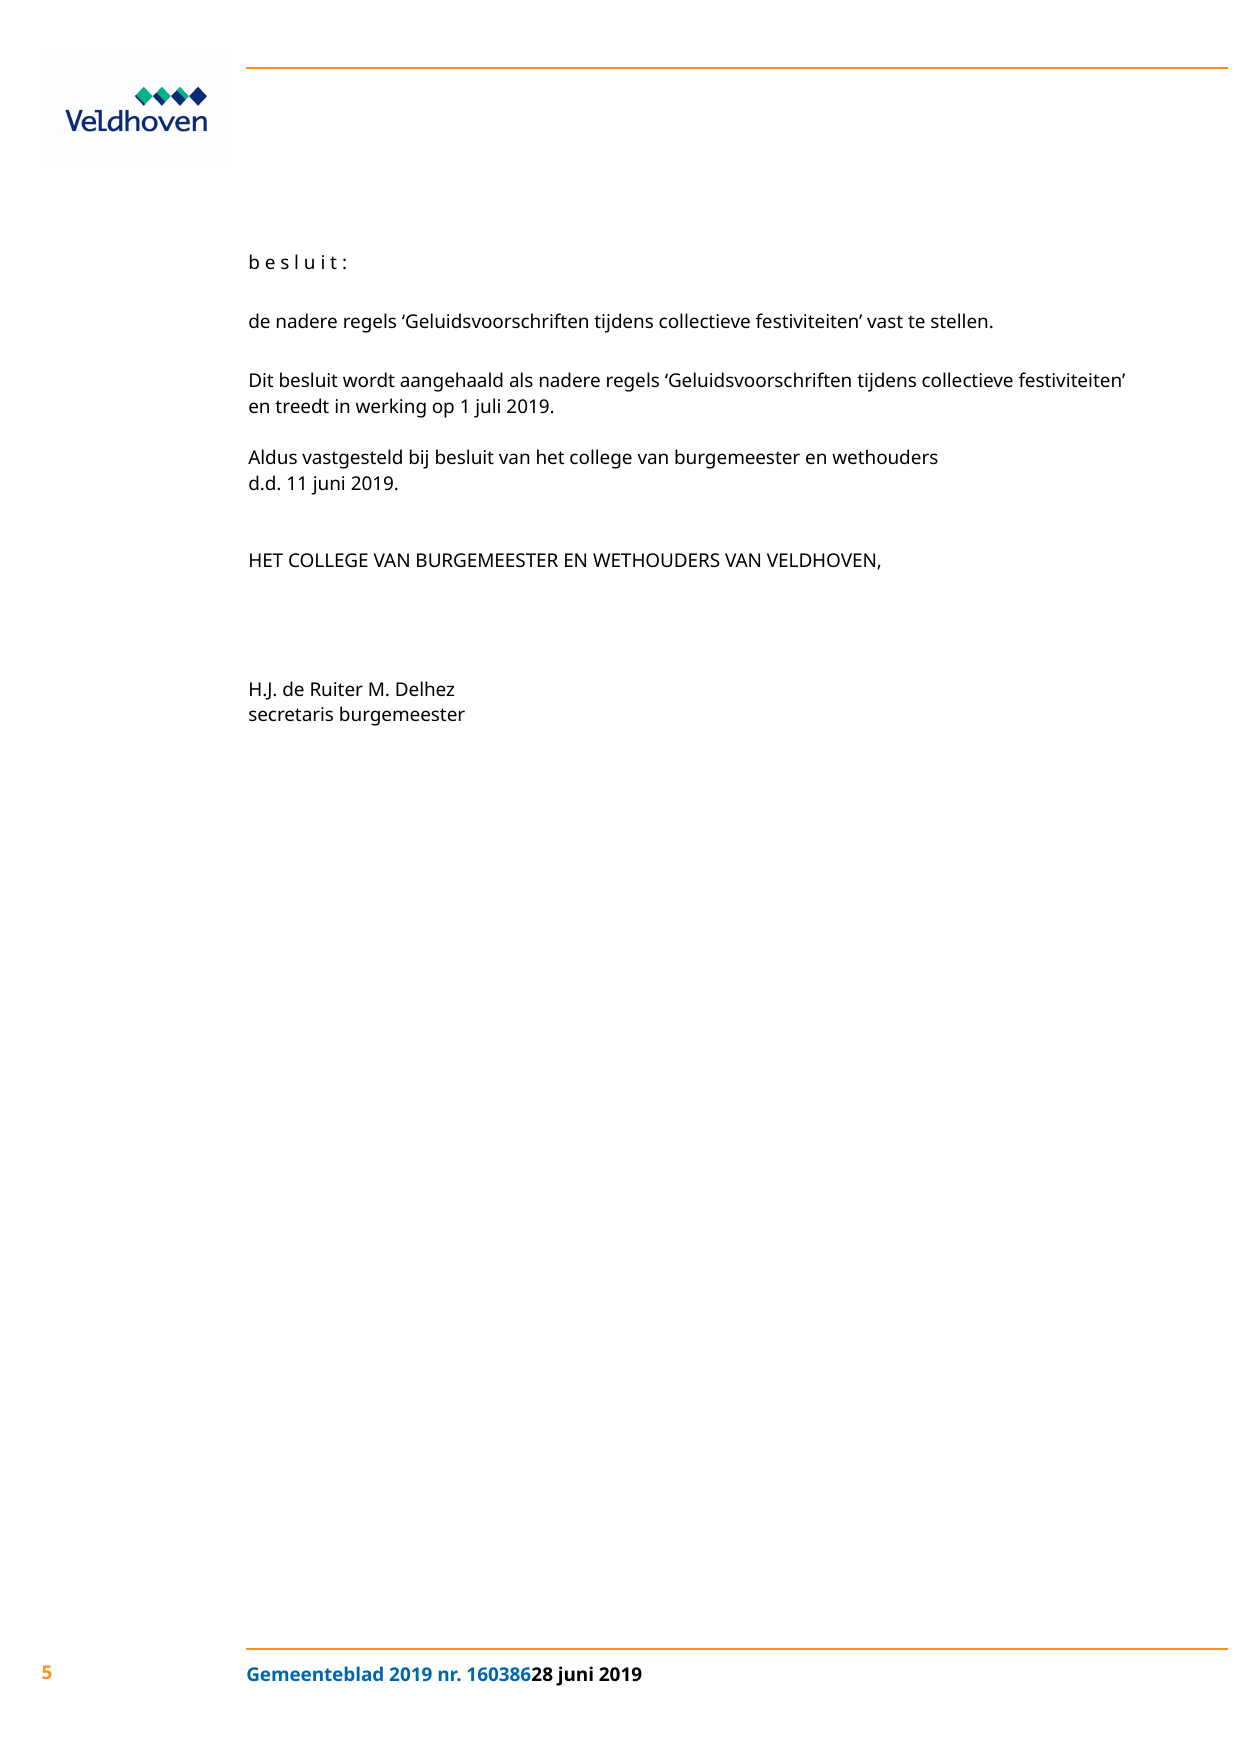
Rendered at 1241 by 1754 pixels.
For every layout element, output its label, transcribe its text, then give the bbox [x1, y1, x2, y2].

text b e s l u i t : [248, 249, 1152, 274]
text d.d. 11 juni 2019. [248, 470, 1152, 496]
text de nadere regels ‘Geluidsvoorschriften tijdens collectieve festiviteiten’ vast te stellen. [248, 308, 1152, 334]
text secretaris burgemeester [248, 702, 1152, 727]
text H.J. de Ruiter M. Delhez [248, 676, 1152, 702]
text HET COLLEGE VAN BURGEMEESTER EN WETHOUDERS VAN VELDHOVEN, [248, 547, 1152, 573]
picture [41, 47, 231, 172]
text Dit besluit wordt aangehaald als nadere regels ‘Geluidsvoorschriften tijdens collectieve festiviteiten’ en treedt in werking op 1 juli 2019. [248, 367, 1152, 419]
text Aldus vastgesteld bij besluit van het college van burgemeester en wethouders [248, 444, 1152, 470]
